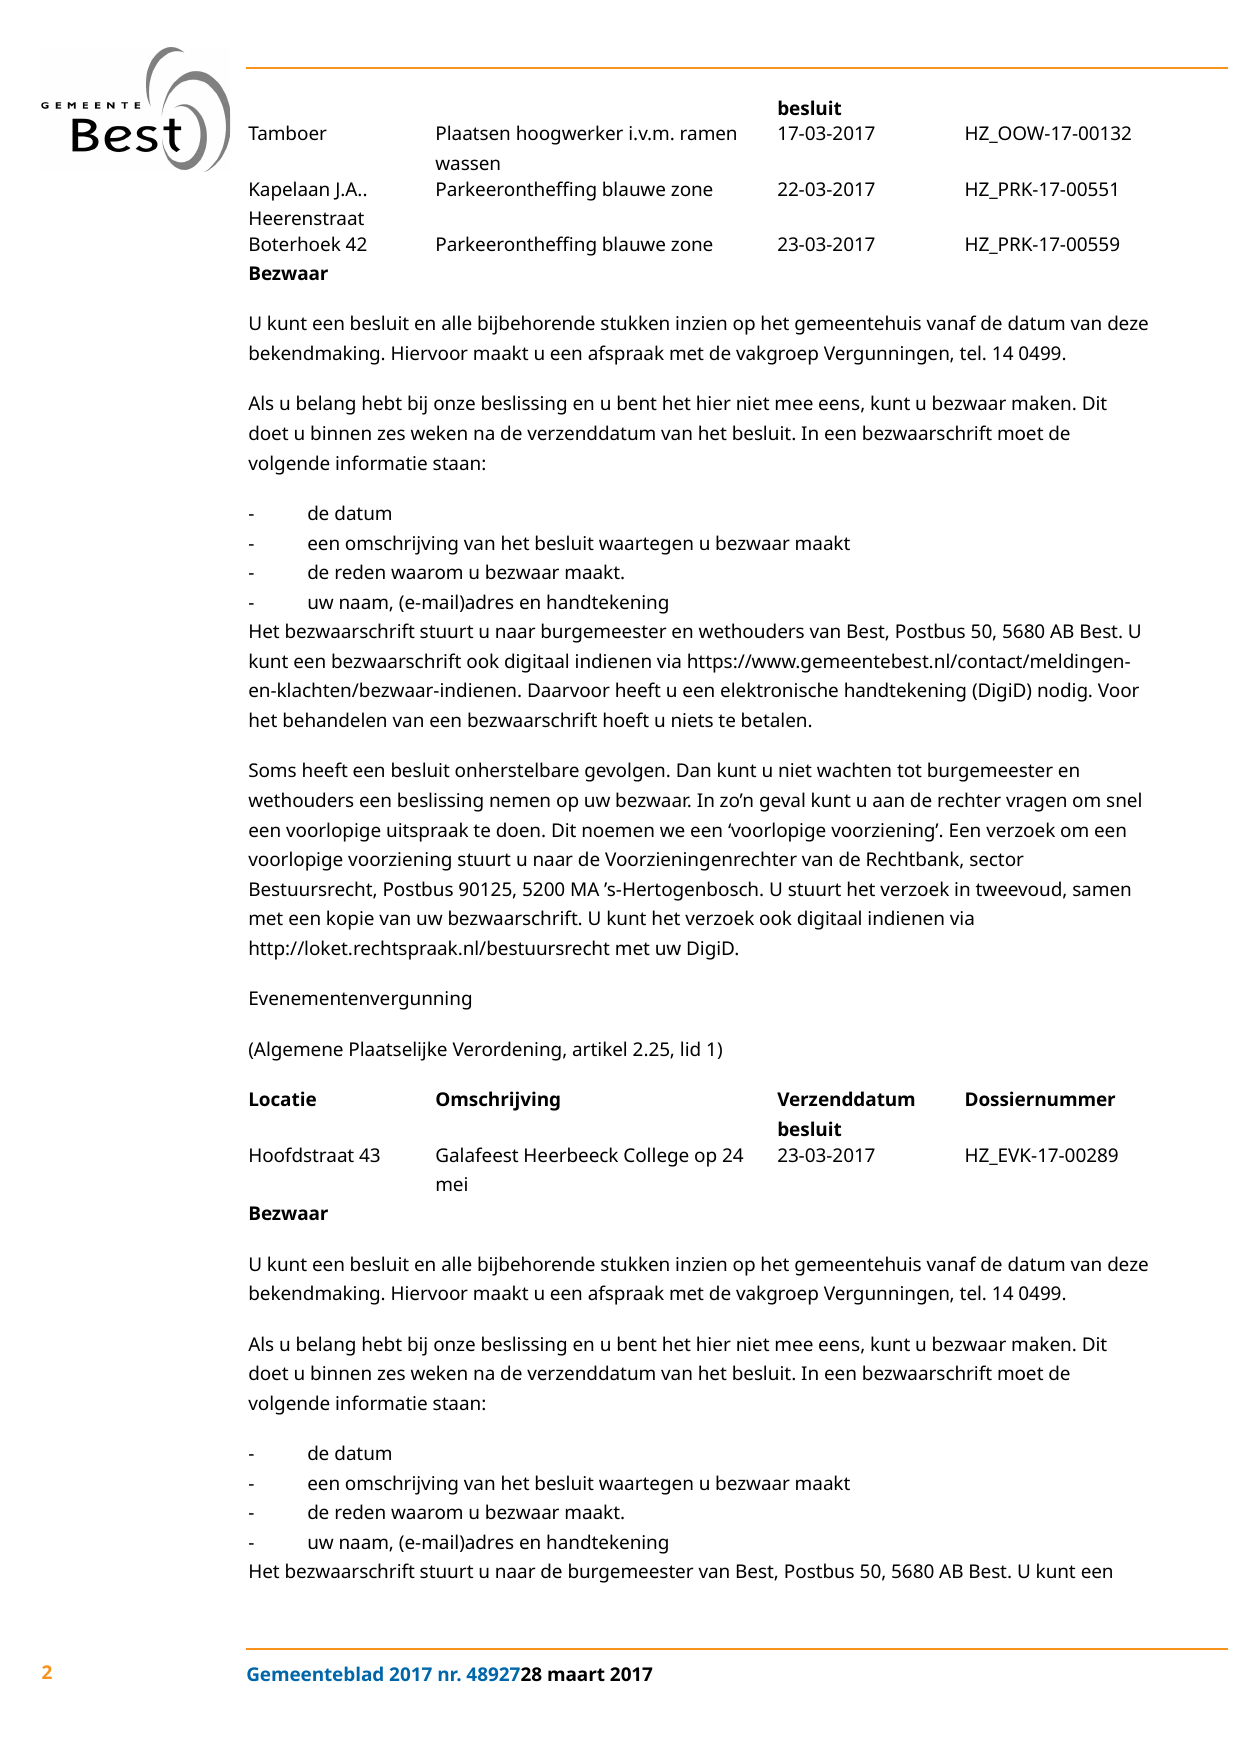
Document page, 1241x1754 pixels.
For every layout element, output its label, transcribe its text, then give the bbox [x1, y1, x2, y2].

table_cell HZ_PRK-17-00559 [964, 231, 1152, 257]
table_cell Kapelaan J.A.. Heerenstraat [248, 176, 435, 231]
table_cell HZ_OOW-17-00132 [964, 121, 1152, 176]
list een omschrijving van het besluit waartegen u bezwaar maakt [248, 1470, 1152, 1496]
table_header [964, 95, 1152, 121]
list uw naam, (e-mail)adres en handtekening [248, 1529, 1152, 1555]
table_header [248, 95, 435, 121]
text U kunt een besluit en alle bijbehorende stukken inzien op het gemeentehuis vanaf de datum van deze bekendmaking. Hiervoor maakt u een afspraak met de vakgroep Vergunningen, tel. 14 0499. [248, 1251, 1152, 1306]
table_header Omschrijving [435, 1086, 777, 1142]
text (Algemene Plaatselijke Verordening, artikel 2.25, lid 1) [248, 1036, 1152, 1062]
text Bezwaar [248, 260, 1152, 286]
text Het bezwaarschrift stuurt u naar de burgemeester van Best, Postbus 50, 5680 AB Best. U kunt een [248, 1559, 1152, 1584]
table_cell 23-03-2017 [777, 231, 964, 257]
text Het bezwaarschrift stuurt u naar burgemeester en wethouders van Best, Postbus 50, 5680 AB Best. U kunt een bezwaarschrift ook digitaal indienen via https://www.gemeentebest.nl/contact/meldingen-en-klachten/bezwaar-indienen. Daarvoor heeft u een elektronische handtekening (DigiD) nodig. Voor het behandelen van een bezwaarschrift hoeft u niets te betalen. [248, 618, 1152, 733]
list de datum [248, 500, 1152, 526]
table_cell 23-03-2017 [777, 1142, 964, 1197]
table_cell Parkeerontheffing blauwe zone [435, 176, 777, 231]
text Als u belang hebt bij onze beslissing en u bent het hier niet mee eens, kunt u bezwaar maken. Dit doet u binnen zes weken na de verzenddatum van het besluit. In een bezwaarschrift moet de volgende informatie staan: [248, 1331, 1152, 1416]
text Bezwaar [248, 1200, 1152, 1226]
text Als u belang hebt bij onze beslissing en u bent het hier niet mee eens, kunt u bezwaar maken. Dit doet u binnen zes weken na de verzenddatum van het besluit. In een bezwaarschrift moet de volgende informatie staan: [248, 391, 1152, 475]
text Evenementenvergunning [248, 986, 1152, 1011]
table_cell 22-03-2017 [777, 176, 964, 231]
table_header [435, 95, 777, 121]
table_header Locatie [248, 1086, 435, 1142]
table_cell Hoofdstraat 43 [248, 1142, 435, 1197]
table_header besluit [777, 95, 964, 121]
table_cell Galafeest Heerbeeck College op 24 mei [435, 1142, 777, 1197]
text Soms heeft een besluit onherstelbare gevolgen. Dan kunt u niet wachten tot burgemeester en wethouders een beslissing nemen op uw bezwaar. In zo’n geval kunt u aan de rechter vragen om snel een voorlopige uitspraak te doen. Dit noemen we een ‘voorlopige voorziening’. Een verzoek om een voorlopige voorziening stuurt u naar de Voorzieningenrechter van de Rechtbank, sector Bestuursrecht, Postbus 90125, 5200 MA ’s-Hertogenbosch. U stuurt het verzoek in tweevoud, samen met een kopie van uw bezwaarschrift. U kunt het verzoek ook digitaal indienen via http://loket.rechtspraak.nl/bestuursrecht met uw DigiD. [248, 758, 1152, 961]
table_header Dossiernummer [964, 1086, 1152, 1142]
list de datum [248, 1440, 1152, 1466]
table_cell 17-03-2017 [777, 121, 964, 176]
table_cell Tamboer [248, 121, 435, 176]
list de reden waarom u bezwaar maakt. [248, 559, 1152, 585]
table_cell Boterhoek 42 [248, 231, 435, 257]
table_cell HZ_EVK-17-00289 [964, 1142, 1152, 1197]
list uw naam, (e-mail)adres en handtekening [248, 589, 1152, 614]
table_cell Parkeerontheffing blauwe zone [435, 231, 777, 257]
table_cell HZ_PRK-17-00551 [964, 176, 1152, 231]
list de reden waarom u bezwaar maakt. [248, 1499, 1152, 1525]
table_cell Plaatsen hoogwerker i.v.m. ramen wassen [435, 121, 777, 176]
picture [41, 47, 231, 172]
table_header Verzenddatum besluit [777, 1086, 964, 1142]
text U kunt een besluit en alle bijbehorende stukken inzien op het gemeentehuis vanaf de datum van deze bekendmaking. Hiervoor maakt u een afspraak met de vakgroep Vergunningen, tel. 14 0499. [248, 311, 1152, 366]
list een omschrijving van het besluit waartegen u bezwaar maakt [248, 530, 1152, 555]
